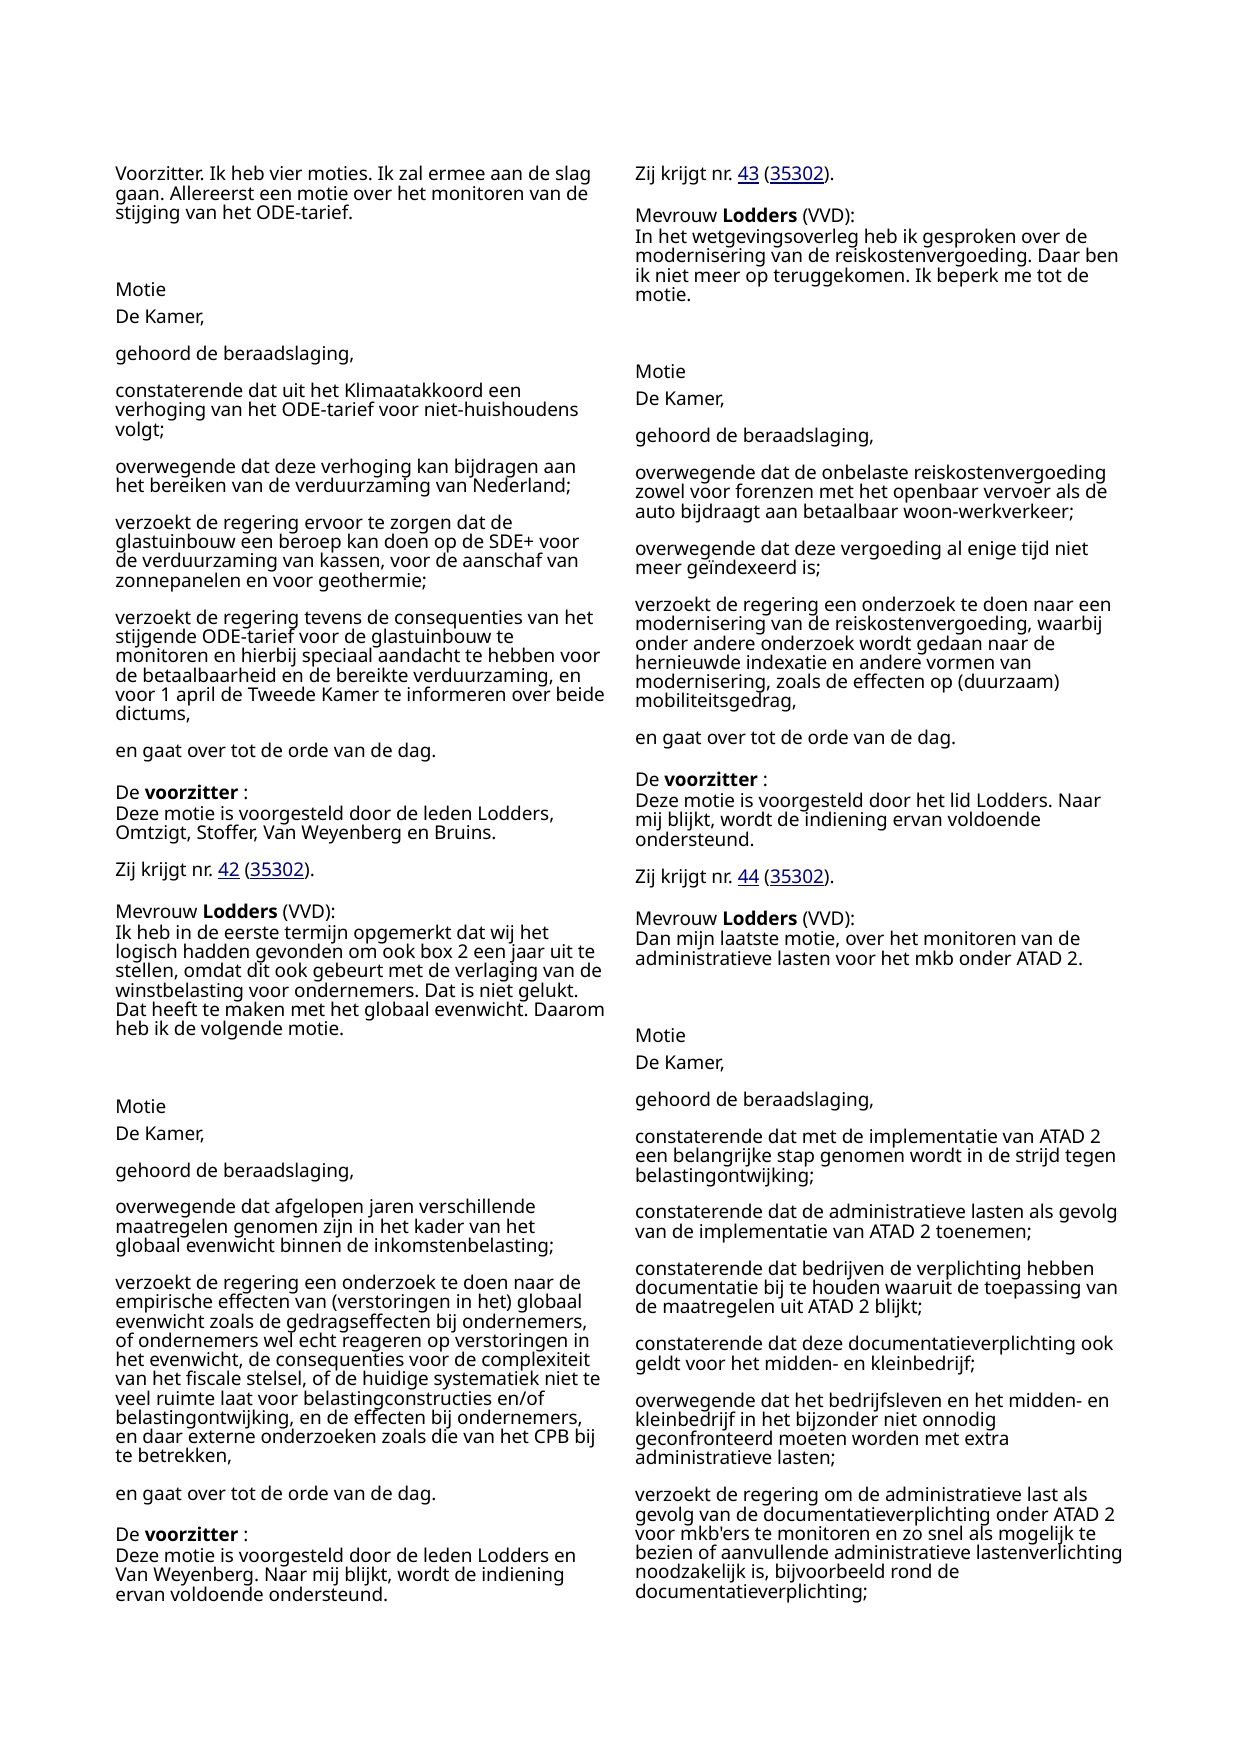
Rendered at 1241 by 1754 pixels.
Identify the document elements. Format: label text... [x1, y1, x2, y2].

text Dan mijn laatste motie, over het monitoren van de administratieve lasten voor het mkb onder ATAD 2. [635, 930, 1125, 969]
text constaterende dat de administratieve lasten als gevolg van de implementatie van ATAD 2 toenemen; [635, 1203, 1125, 1242]
text De voorzitter : [115, 779, 605, 805]
text Motie [115, 277, 605, 302]
text Zij krijgt nr. 44 (35302). [635, 868, 1125, 887]
text verzoekt de regering ervoor te zorgen dat de glastuinbouw een beroep kan doen op de SDE+ voor de verduurzaming van kassen, voor de aanschaf van zonnepanelen en voor geothermie; [115, 514, 605, 591]
text De voorzitter : [115, 1521, 605, 1547]
text overwegende dat afgelopen jaren verschillende maatregelen genomen zijn in het kader van het globaal evenwicht binnen de inkomstenbelasting; [115, 1198, 605, 1256]
text constaterende dat met de implementatie van ATAD 2 een belangrijke stap genomen wordt in de strijd tegen belastingontwijking; [635, 1128, 1125, 1186]
text en gaat over tot de orde van de dag. [115, 1484, 605, 1504]
text overwegende dat deze vergoeding al enige tijd niet meer geïndexeerd is; [635, 540, 1125, 578]
text Zij krijgt nr. 43 (35302). [635, 165, 1125, 184]
text overwegende dat het bedrijfsleven en het midden- en kleinbedrijf in het bijzonder niet onnodig geconfronteerd moeten worden met extra administratieve lasten; [635, 1392, 1125, 1469]
text Motie [635, 359, 1125, 384]
text overwegende dat de onbelaste reiskostenvergoeding zowel voor forenzen met het openbaar vervoer als de auto bijdraagt aan betaalbaar woon-werkverkeer; [635, 464, 1125, 522]
text De Kamer, [635, 1054, 1125, 1073]
text en gaat over tot de orde van de dag. [115, 742, 605, 761]
text Motie [115, 1093, 605, 1119]
text constaterende dat bedrijven de verplichting hebben documentatie bij te houden waaruit de toepassing van de maatregelen uit ATAD 2 blijkt; [635, 1260, 1125, 1318]
text Deze motie is voorgesteld door de leden Lodders en Van Weyenberg. Naar mij blijkt, wordt de indiening ervan voldoende ondersteund. [115, 1547, 605, 1605]
text Ik heb in de eerste termijn opgemerkt dat wij het logisch hadden gevonden om ook box 2 een jaar uit te stellen, omdat dit ook gebeurt met de verlaging van de winstbelasting voor ondernemers. Dat is niet gelukt. Dat heeft te maken met het globaal evenwicht. Daarom heb ik de volgende motie. [115, 924, 605, 1039]
text De Kamer, [115, 1124, 605, 1144]
text Deze motie is voorgesteld door het lid Lodders. Naar mij blijkt, wordt de indiening ervan voldoende ondersteund. [635, 792, 1125, 850]
text De Kamer, [115, 308, 605, 327]
text constaterende dat uit het Klimaatakkoord een verhoging van het ODE-tarief voor niet-huishoudens volgt; [115, 382, 605, 440]
text gehoord de beraadslaging, [115, 345, 605, 364]
text Motie [635, 1022, 1125, 1048]
text en gaat over tot de orde van de dag. [635, 729, 1125, 749]
text verzoekt de regering om de administratieve last als gevolg van de documentatieverplichting onder ATAD 2 voor mkb'ers te monitoren en zo snel als mogelijk te bezien of aanvullende administratieve lastenverlichting noodzakelijk is, bijvoorbeeld rond de documentatieverplichting; [635, 1486, 1125, 1602]
text In het wetgevingsoverleg heb ik gesproken over de modernisering van de reiskostenvergoeding. Daar ben ik niet meer op teruggekomen. Ik beperk me tot de motie. [635, 228, 1125, 305]
text Voorzitter. Ik heb vier moties. Ik zal ermee aan de slag gaan. Allereerst een motie over het monitoren van de stijging van het ODE-tarief. [115, 165, 605, 223]
text verzoekt de regering een onderzoek te doen naar een modernisering van de reiskostenvergoeding, waarbij onder andere onderzoek wordt gedaan naar de hernieuwde indexatie en andere vormen van modernisering, zoals de effecten op (duurzaam) mobiliteitsgedrag, [635, 596, 1125, 712]
text overwegende dat deze verhoging kan bijdragen aan het bereiken van de verduurzaming van Nederland; [115, 458, 605, 496]
text Mevrouw Lodders (VVD): [115, 898, 605, 924]
text De voorzitter : [635, 766, 1125, 792]
text Zij krijgt nr. 42 (35302). [115, 861, 605, 880]
text Mevrouw Lodders (VVD): [635, 905, 1125, 930]
text Deze motie is voorgesteld door de leden Lodders, Omtzigt, Stoffer, Van Weyenberg en Bruins. [115, 805, 605, 843]
text Mevrouw Lodders (VVD): [635, 202, 1125, 228]
text De Kamer, [635, 390, 1125, 409]
text verzoekt de regering tevens de consequenties van het stijgende ODE-tarief voor de glastuinbouw te monitoren en hierbij speciaal aandacht te hebben voor de betaalbaarheid en de bereikte verduurzaming, en voor 1 april de Tweede Kamer te informeren over beide dictums, [115, 609, 605, 724]
text verzoekt de regering een onderzoek te doen naar de empirische effecten van (verstoringen in het) globaal evenwicht zoals de gedragseffecten bij ondernemers, of ondernemers wel echt reageren op verstoringen in het evenwicht, de consequenties voor de complexiteit van het fiscale stelsel, of de huidige systematiek niet te veel ruimte laat voor belastingconstructies en/of belastingontwijking, en de effecten bij ondernemers, en daar externe onderzoeken zoals die van het CPB bij te betrekken, [115, 1274, 605, 1467]
text constaterende dat deze documentatieverplichting ook geldt voor het midden- en kleinbedrijf; [635, 1335, 1125, 1374]
text gehoord de beraadslaging, [115, 1162, 605, 1181]
text gehoord de beraadslaging, [635, 1091, 1125, 1110]
text gehoord de beraadslaging, [635, 427, 1125, 447]
